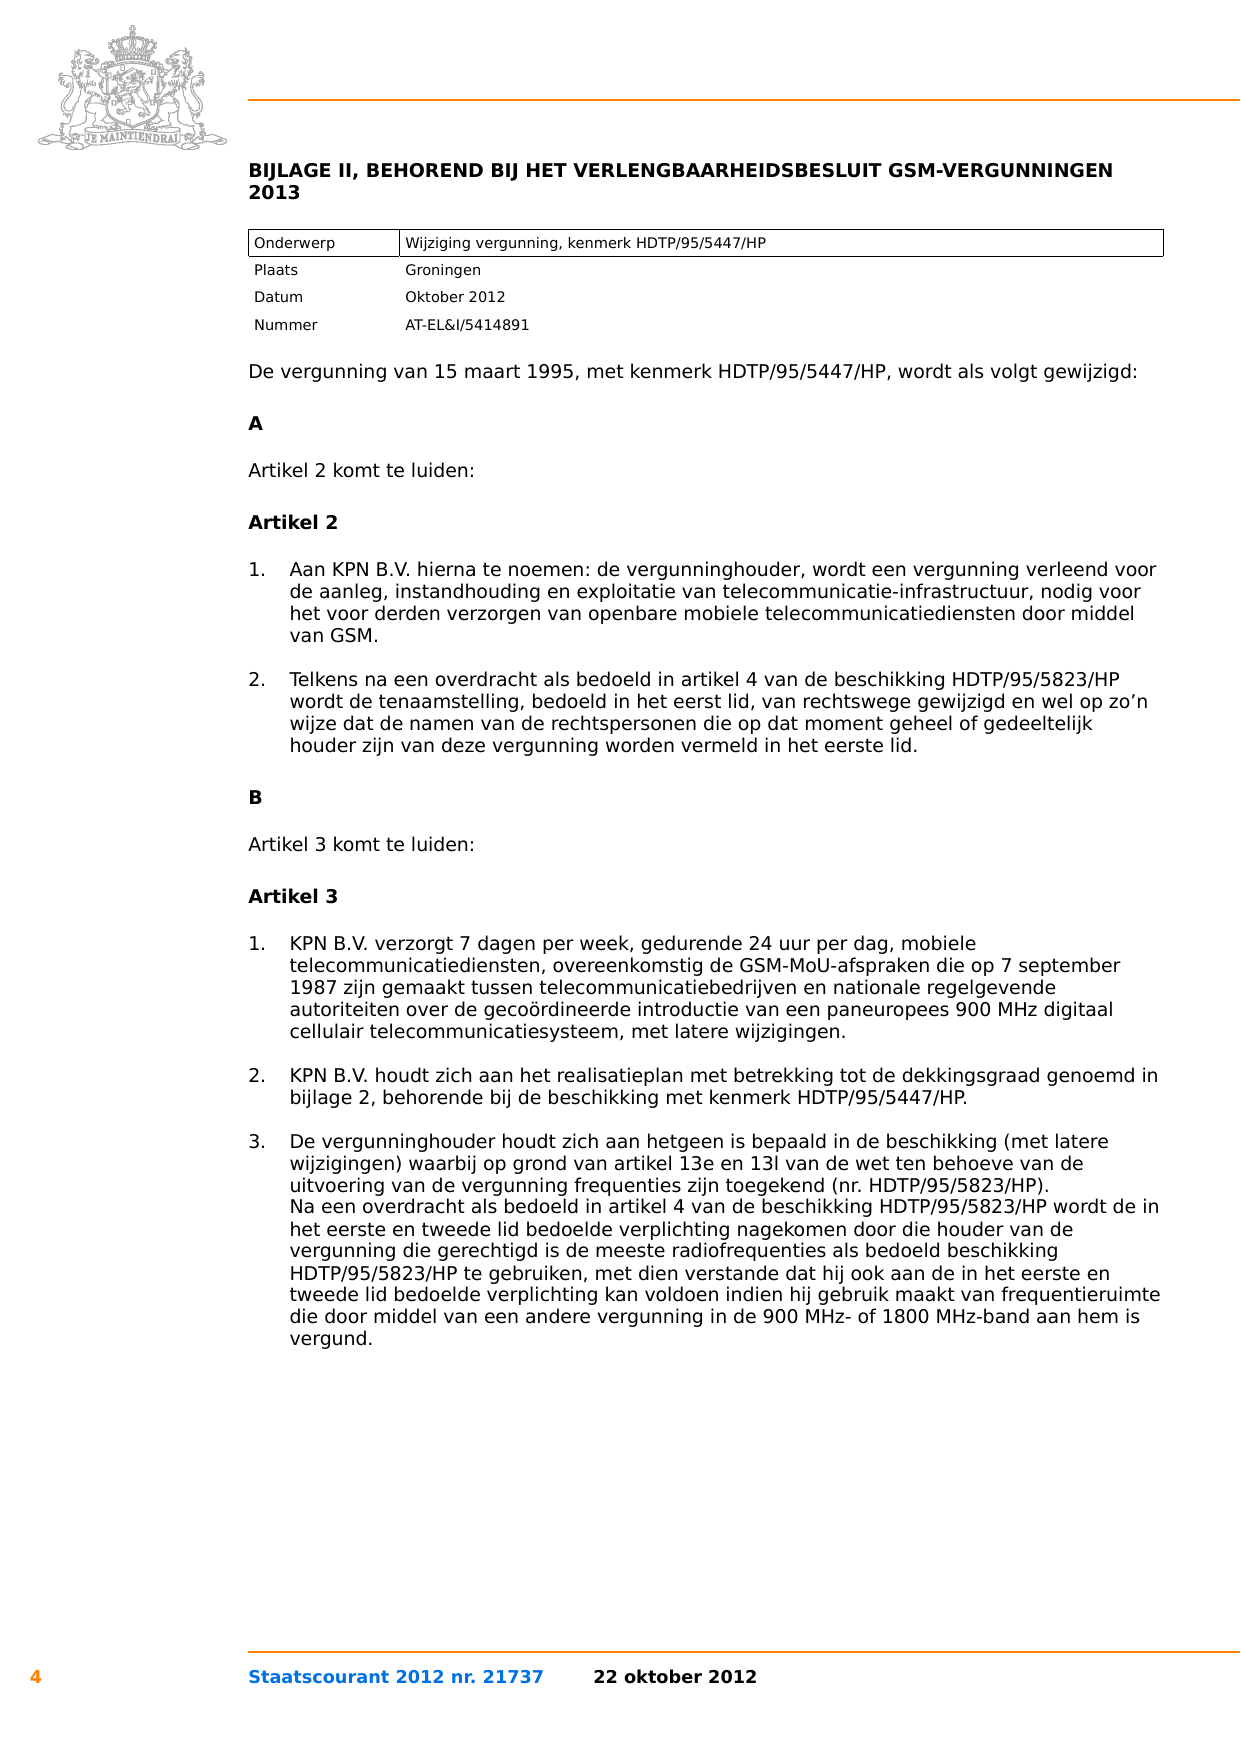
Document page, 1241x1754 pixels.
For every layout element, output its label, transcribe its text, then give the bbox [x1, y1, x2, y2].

table_cell Groningen [400, 257, 1163, 284]
table_cell AT-EL&I/5414891 [400, 312, 1163, 338]
subtitle B [248, 787, 1163, 809]
text 1. KPN B.V. verzorgt 7 dagen per week, gedurende 24 uur per dag, mobiele telecommunicatiediensten, overeenkomstig de GSM-MoU-afspraken die op 7 september 1987 zijn gemaakt tussen telecommunicatiebedrijven en nationale regelgevende autoriteiten over de gecoördineerde introductie van een paneuropees 900 MHz digitaal cellulair telecommunicatiesysteem, met latere wijzigingen. [248, 933, 1163, 1043]
text 2. Telkens na een overdracht als bedoeld in artikel 4 van de beschikking HDTP/95/5823/HP wordt de tenaamstelling, bedoeld in het eerst lid, van rechtswege gewijzigd en wel op zo’n wijze dat de namen van de rechtspersonen die op dat moment geheel of gedeeltelijk houder zijn van deze vergunning worden vermeld in het eerste lid. [248, 669, 1163, 757]
subtitle Artikel 3 [248, 886, 1163, 908]
table_header Onderwerp [249, 230, 399, 256]
text 1. Aan KPN B.V. hierna te noemen: de vergunninghouder, wordt een vergunning verleend voor de aanleg, instandhouding en exploitatie van telecommunicatie-infrastructuur, nodig voor het voor derden verzorgen van openbare mobiele telecommunicatiediensten door middel van GSM. [248, 559, 1163, 647]
text De vergunning van 15 maart 1995, met kenmerk HDTP/95/5447/HP, wordt als volgt gewijzigd: [248, 361, 1163, 383]
table_cell Oktober 2012 [400, 285, 1163, 311]
subtitle BIJLAGE II, BEHOREND BIJ HET VERLENGBAARHEIDSBESLUIT GSM-VERGUNNINGEN 2013 [248, 160, 1163, 204]
subtitle Artikel 2 [248, 512, 1163, 534]
table_header Wijziging vergunning, kenmerk HDTP/95/5447/HP [400, 230, 1163, 256]
text Na een overdracht als bedoeld in artikel 4 van de beschikking HDTP/95/5823/HP wordt de in het eerste en tweede lid bedoelde verplichting nagekomen door die houder van de vergunning die gerechtigd is de meeste radiofrequenties als bedoeld beschikking HDTP/95/5823/HP te gebruiken, met dien verstande dat hij ook aan de in het eerste en tweede lid bedoelde verplichting kan voldoen indien hij gebruik maakt van frequentieruimte die door middel van een andere vergunning in de 900 MHz- of 1800 MHz-band aan hem is vergund. [289, 1196, 1163, 1350]
text Artikel 2 komt te luiden: [248, 460, 1163, 482]
picture [38, 25, 227, 150]
subtitle A [248, 413, 1163, 435]
text Artikel 3 komt te luiden: [248, 834, 1163, 856]
text 2. KPN B.V. houdt zich aan het realisatieplan met betrekking tot de dekkingsgraad genoemd in bijlage 2, behorende bij de beschikking met kenmerk HDTP/95/5447/HP. [248, 1065, 1163, 1109]
table_cell Datum [249, 285, 399, 311]
table_cell Plaats [249, 257, 399, 284]
table_cell Nummer [249, 312, 399, 338]
text 3. De vergunninghouder houdt zich aan hetgeen is bepaald in de beschikking (met latere wijzigingen) waarbij op grond van artikel 13e en 13l van de wet ten behoeve van de uitvoering van de vergunning frequenties zijn toegekend (nr. HDTP/95/5823/HP). [248, 1131, 1163, 1196]
